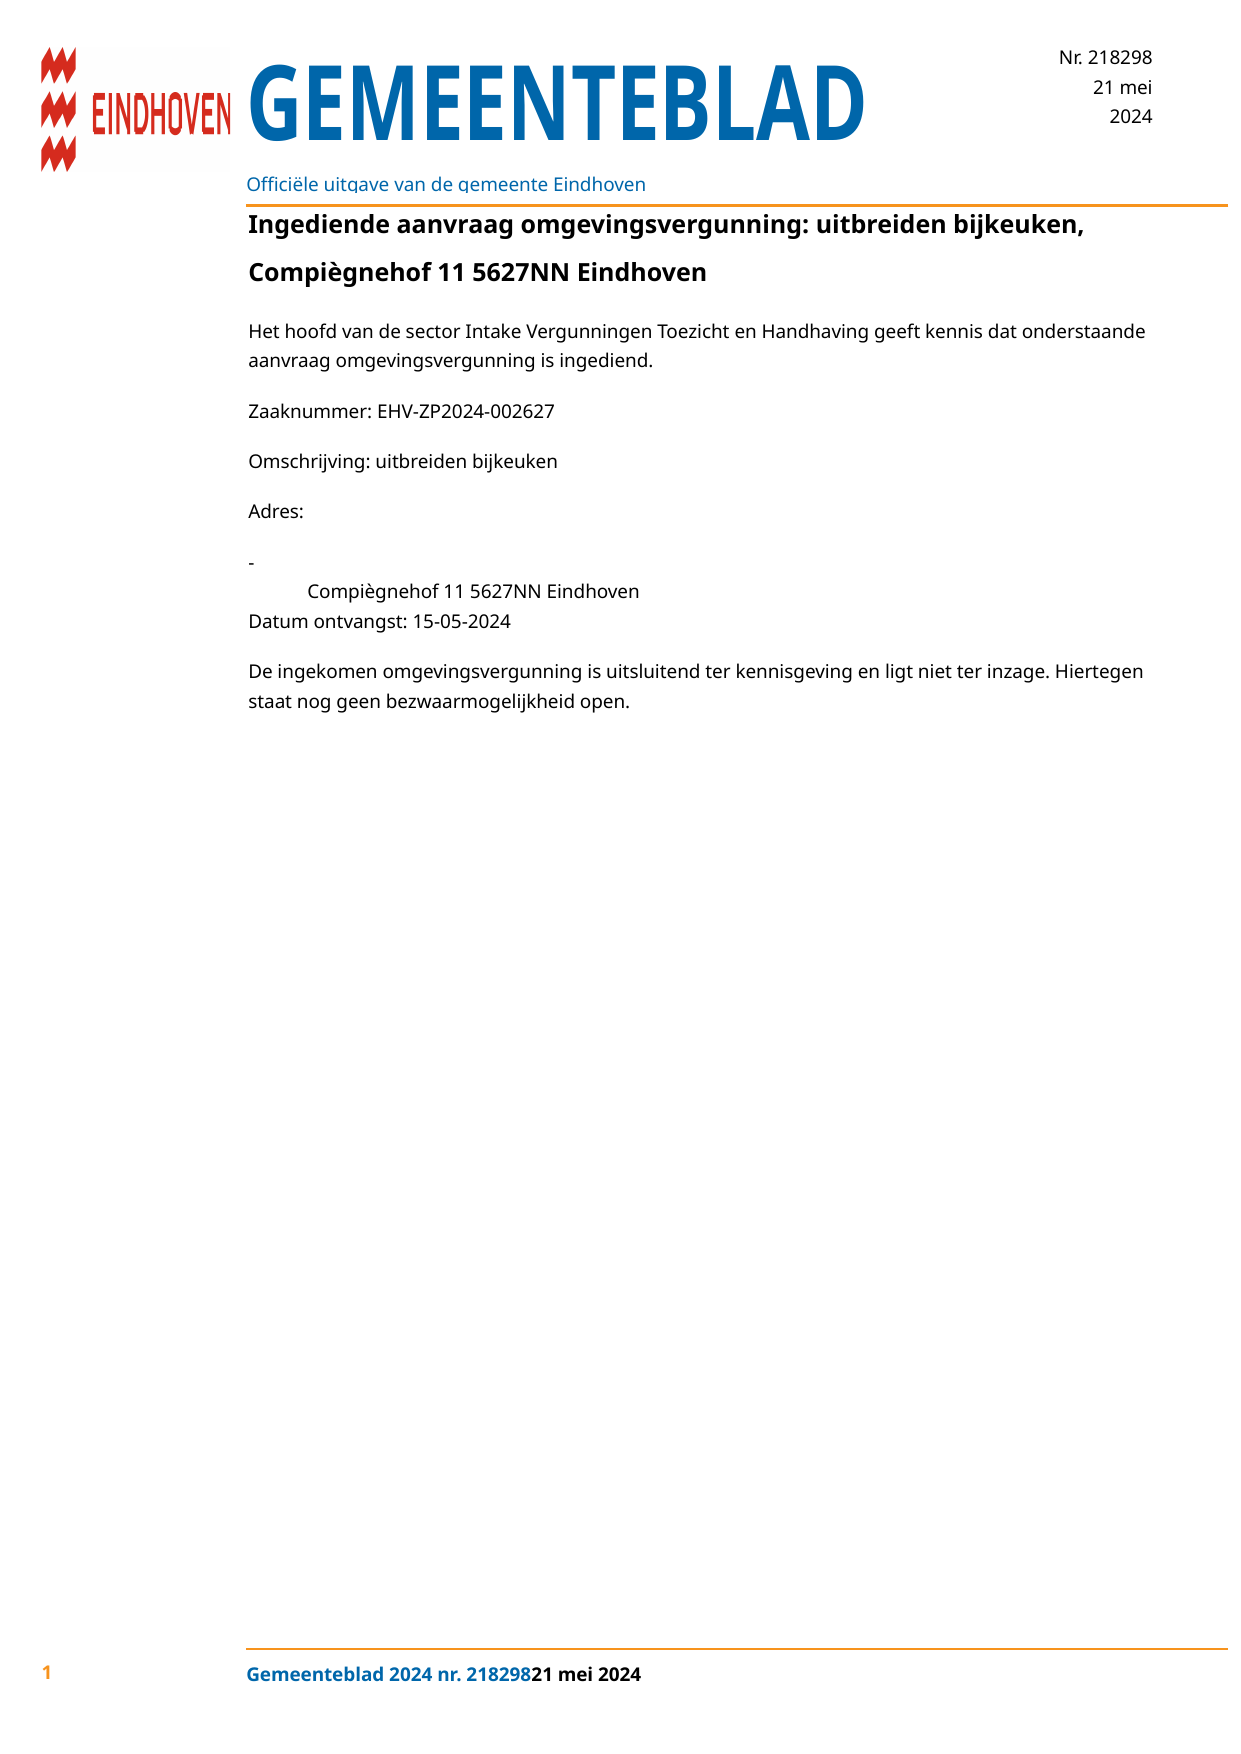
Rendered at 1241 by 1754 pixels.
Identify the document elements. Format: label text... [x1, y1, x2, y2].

text Adres: [248, 499, 1152, 524]
picture [41, 47, 231, 172]
list Compiègnehof 11 5627NN Eindhoven [248, 579, 1152, 604]
text De ingekomen omgevingsvergunning is uitsluitend ter kennisgeving en ligt niet ter inzage. Hiertegen staat nog geen bezwaarmogelijkheid open. [248, 659, 1152, 714]
text Ingediende aanvraag omgevingsvergunning: uitbreiden bijkeuken, Compiègnehof 11 5627NN Eindhoven [248, 207, 1152, 288]
text Het hoofd van de sector Intake Vergunningen Toezicht en Handhaving geeft kennis dat onderstaande aanvraag omgevingsvergunning is ingediend. [248, 318, 1152, 373]
text Zaaknummer: EHV-ZP2024-002627 [248, 398, 1152, 424]
text Datum ontvangst: 15-05-2024 [248, 608, 1152, 634]
text Omschrijving: uitbreiden bijkeuken [248, 448, 1152, 474]
